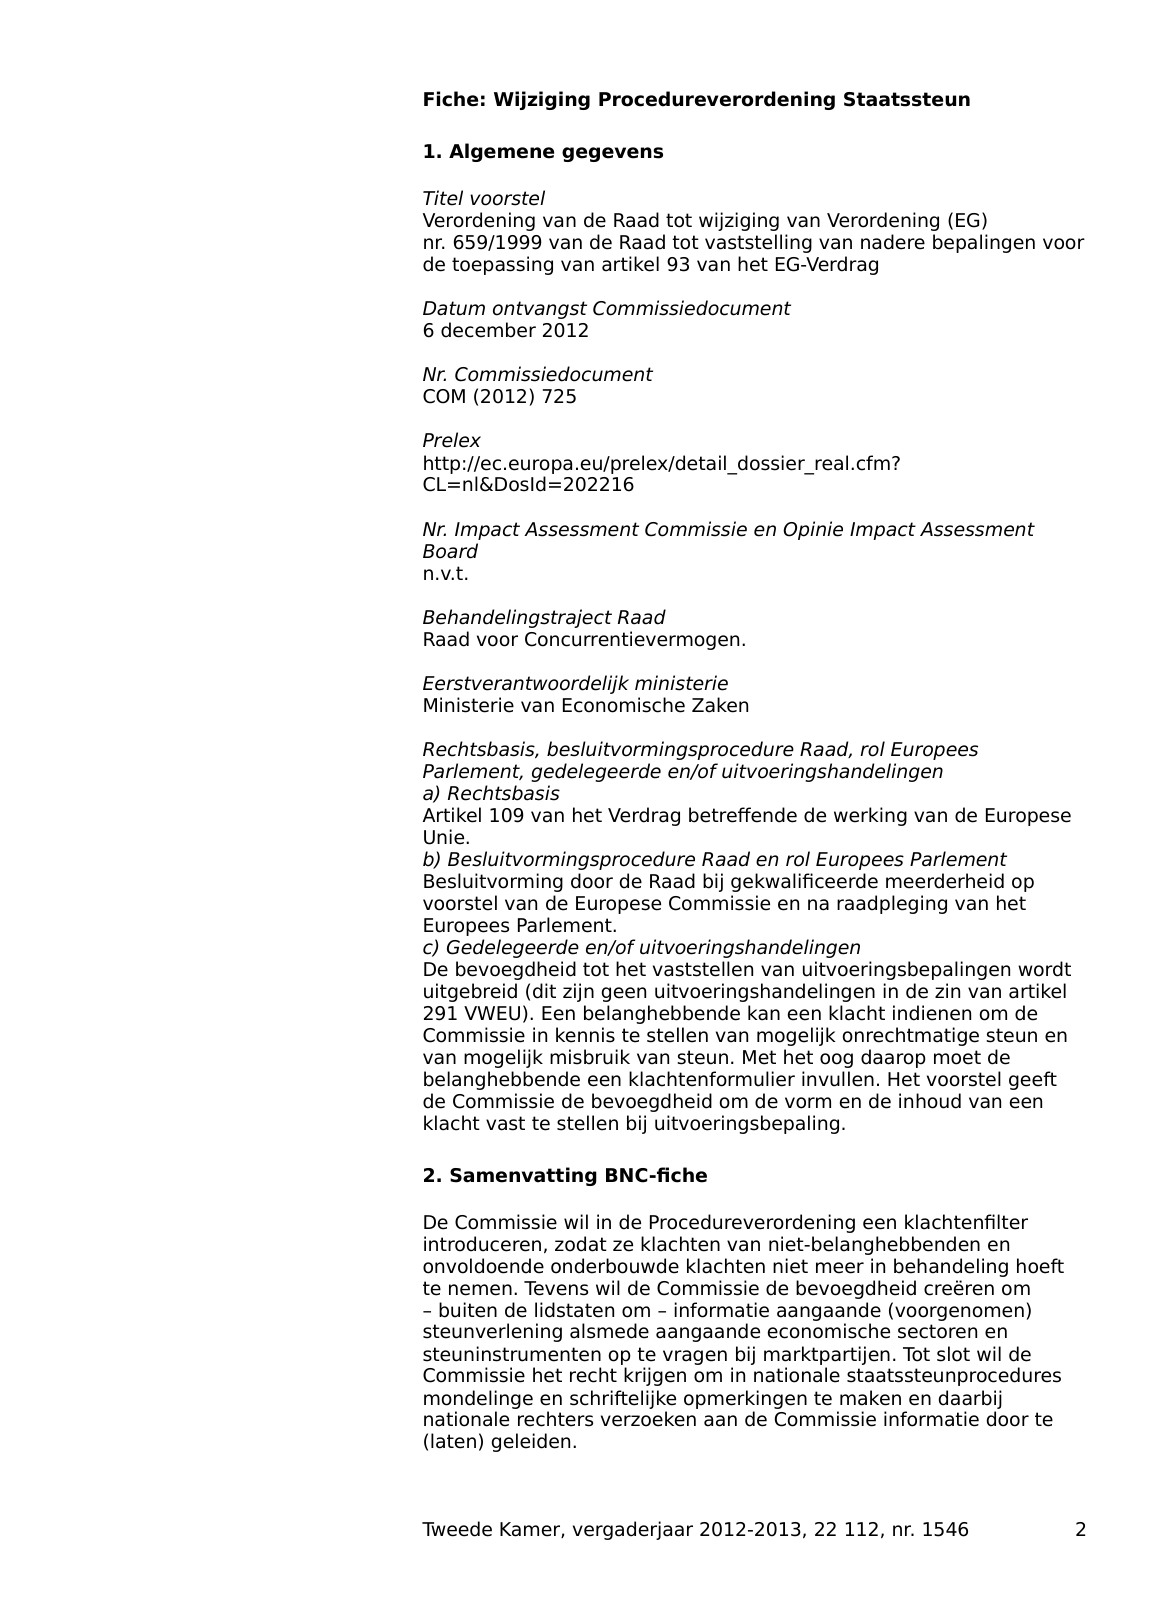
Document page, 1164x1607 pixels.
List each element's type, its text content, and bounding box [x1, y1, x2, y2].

text 6 december 2012 [422, 320, 1087, 342]
text http://ec.europa.eu/prelex/detail_dossier_real.cfm?CL=nl&DosId=202216 [422, 452, 1087, 496]
subtitle 2. Samenvatting BNC-fiche [422, 1164, 1087, 1187]
text COM (2012) 725 [422, 386, 1087, 408]
text Besluitvorming door de Raad bij gekwalificeerde meerderheid op voorstel van de Europese Commissie en na raadpleging van het Europees Parlement. [422, 871, 1087, 937]
text n.v.t. [422, 562, 1087, 584]
text a) Rechtsbasis [422, 783, 1087, 805]
text Verordening van de Raad tot wijziging van Verordening (EG) nr. 659/1999 van de Raad tot vaststelling van nadere bepalingen voor de toepassing van artikel 93 van het EG-Verdrag [422, 210, 1087, 276]
subtitle 1. Algemene gegevens [422, 141, 1087, 163]
text Nr. Commissiedocument [422, 364, 1087, 386]
text Behandelingstraject Raad [422, 607, 1087, 629]
text Artikel 109 van het Verdrag betreffende de werking van de Europese Unie. [422, 805, 1087, 849]
text Rechtsbasis, besluitvormingsprocedure Raad, rol Europees Parlement, gedelegeerde en/of uitvoeringshandelingen [422, 739, 1087, 783]
text Raad voor Concurrentievermogen. [422, 629, 1087, 651]
text De Commissie wil in de Procedureverordening een klachtenfilter introduceren, zodat ze klachten van niet-belanghebbenden en onvoldoende onderbouwde klachten niet meer in behandeling hoeft te nemen. Tevens wil de Commissie de bevoegdheid creëren om – buiten de lidstaten om – informatie aangaande (voorgenomen) steunverlening alsmede aangaande economische sectoren en steuninstrumenten op te vragen bij marktpartijen. Tot slot wil de Commissie het recht krijgen om in nationale staatssteunprocedures mondelinge en schriftelijke opmerkingen te maken en daarbij nationale rechters verzoeken aan de Commissie informatie door te (laten) geleiden. [422, 1212, 1087, 1453]
text Datum ontvangst Commissiedocument [422, 298, 1087, 320]
text Eerstverantwoordelijk ministerie [422, 673, 1087, 695]
text b) Besluitvormingsprocedure Raad en rol Europees Parlement [422, 849, 1087, 871]
text Prelex [422, 430, 1087, 452]
text Ministerie van Economische Zaken [422, 695, 1087, 717]
text Titel voorstel [422, 188, 1087, 210]
text c) Gedelegeerde en/of uitvoeringshandelingen [422, 937, 1087, 959]
subtitle Fiche: Wijziging Procedureverordening Staatssteun [422, 89, 1087, 111]
text De bevoegdheid tot het vaststellen van uitvoeringsbepalingen wordt uitgebreid (dit zijn geen uitvoeringshandelingen in de zin van artikel 291 VWEU). Een belanghebbende kan een klacht indienen om de Commissie in kennis te stellen van mogelijk onrechtmatige steun en van mogelijk misbruik van steun. Met het oog daarop moet de belanghebbende een klachtenformulier invullen. Het voorstel geeft de Commissie de bevoegdheid om de vorm en de inhoud van een klacht vast te stellen bij uitvoeringsbepaling. [422, 959, 1087, 1134]
text Nr. Impact Assessment Commissie en Opinie Impact Assessment Board [422, 518, 1087, 562]
